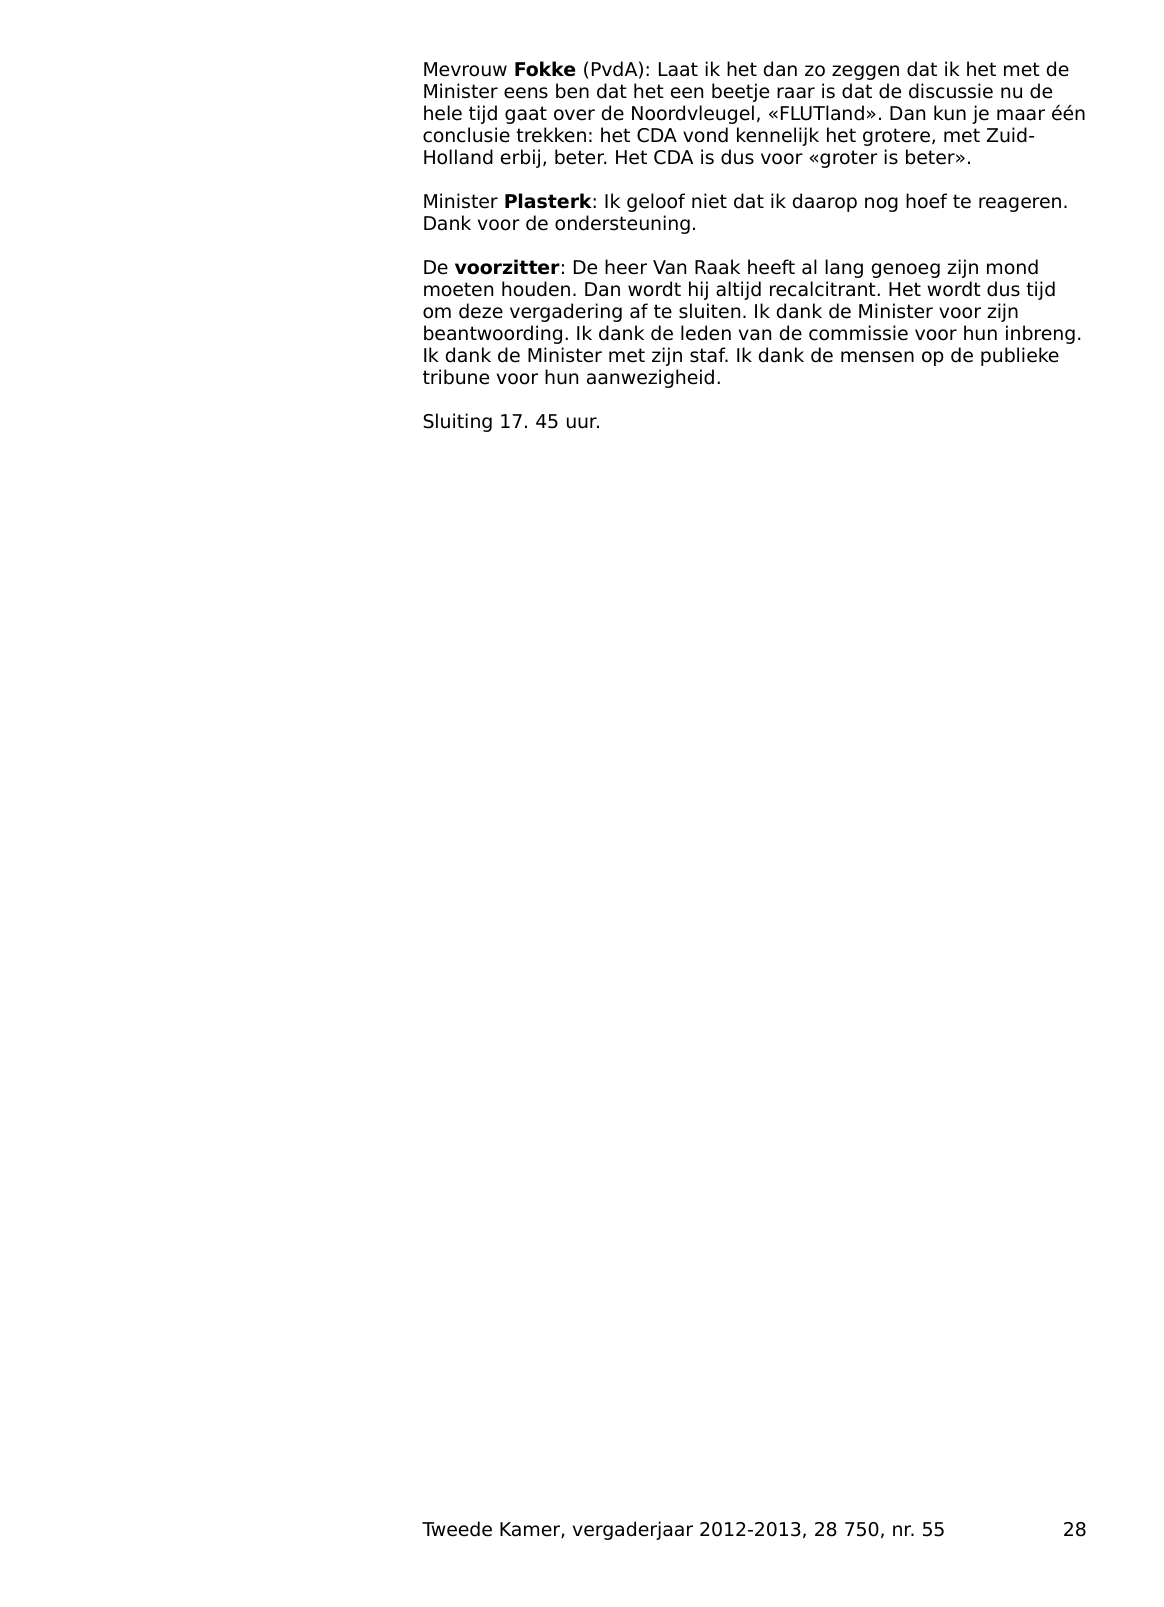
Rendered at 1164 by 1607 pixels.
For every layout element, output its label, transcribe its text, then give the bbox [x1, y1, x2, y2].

text Sluiting 17. 45 uur. [422, 411, 1087, 433]
text Mevrouw Fokke (PvdA): Laat ik het dan zo zeggen dat ik het met de Minister eens ben dat het een beetje raar is dat de discussie nu de hele tijd gaat over de Noordvleugel, «FLUTland». Dan kun je maar één conclusie trekken: het CDA vond kennelijk het grotere, met Zuid-Holland erbij, beter. Het CDA is dus voor «groter is beter». [422, 59, 1087, 169]
text De voorzitter: De heer Van Raak heeft al lang genoeg zijn mond moeten houden. Dan wordt hij altijd recalcitrant. Het wordt dus tijd om deze vergadering af te sluiten. Ik dank de Minister voor zijn beantwoording. Ik dank de leden van de commissie voor hun inbreng. Ik dank de Minister met zijn staf. Ik dank de mensen op de publieke tribune voor hun aanwezigheid. [422, 257, 1087, 389]
text Minister Plasterk: Ik geloof niet dat ik daarop nog hoef te reageren. Dank voor de ondersteuning. [422, 191, 1087, 235]
